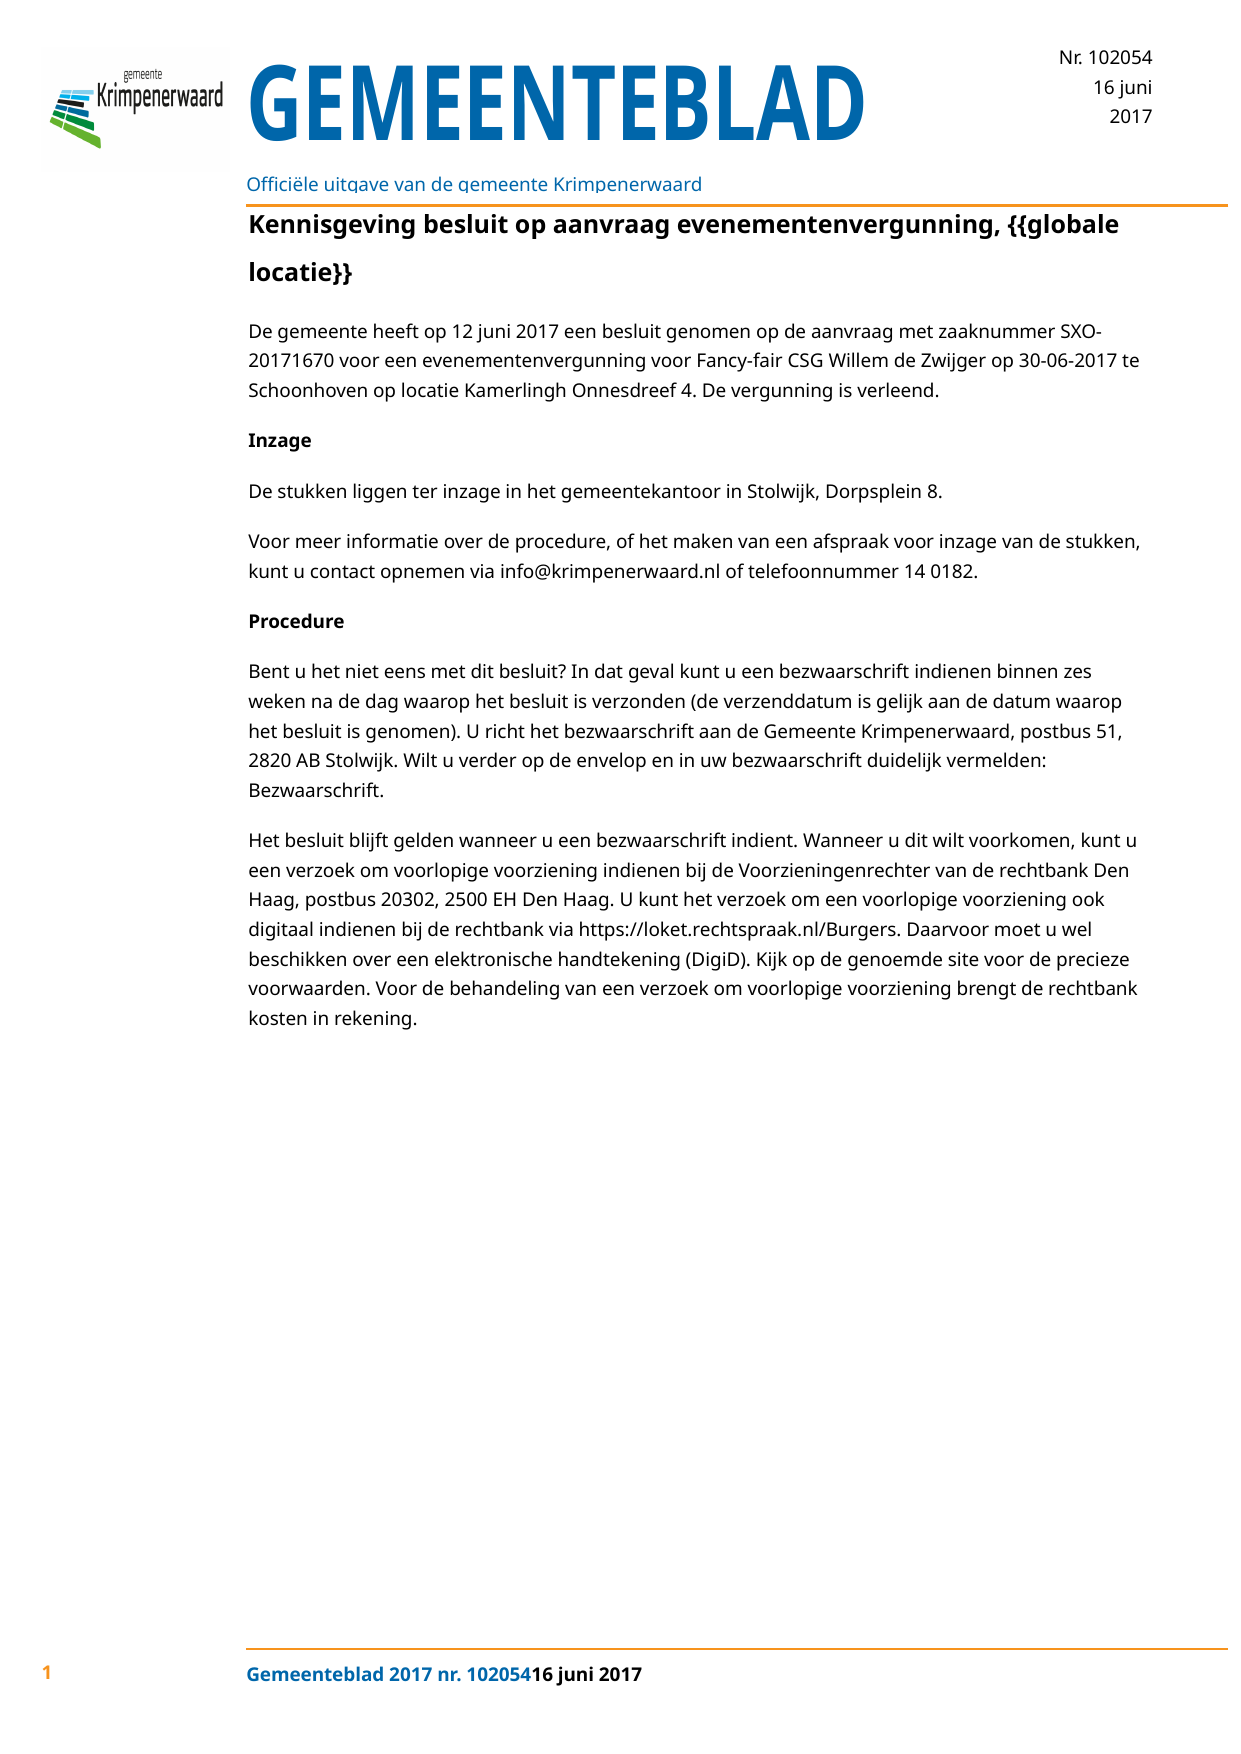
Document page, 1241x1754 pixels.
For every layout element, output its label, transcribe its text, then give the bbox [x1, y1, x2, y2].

text De stukken liggen ter inzage in het gemeentekantoor in Stolwijk, Dorpsplein 8. [248, 478, 1152, 504]
text Bent u het niet eens met dit besluit? In dat geval kunt u een bezwaarschrift indienen binnen zes weken na de dag waarop het besluit is verzonden (de verzenddatum is gelijk aan de datum waarop het besluit is genomen). U richt het bezwaarschrift aan de Gemeente Krimpenerwaard, postbus 51, 2820 AB Stolwijk. Wilt u verder op de envelop en in uw bezwaarschrift duidelijk vermelden: Bezwaarschrift. [248, 659, 1152, 803]
text Voor meer informatie over de procedure, of het maken van een afspraak voor inzage van de stukken, kunt u contact opnemen via info@krimpenerwaard.nl of telefoonnummer 14 0182. [248, 528, 1152, 584]
text Het besluit blijft gelden wanneer u een bezwaarschrift indient. Wanneer u dit wilt voorkomen, kunt u een verzoek om voorlopige voorziening indienen bij de Voorzieningenrechter van de rechtbank Den Haag, postbus 20302, 2500 EH Den Haag. U kunt het verzoek om een voorlopige voorziening ook digitaal indienen bij de rechtbank via https://loket.rechtspraak.nl/Burgers. Daarvoor moet u wel beschikken over een elektronische handtekening (DigiD). Kijk op de genoemde site voor de precieze voorwaarden. Voor de behandeling van een verzoek om voorlopige voorziening brengt de rechtbank kosten in rekening. [248, 827, 1152, 1031]
text De gemeente heeft op 12 juni 2017 een besluit genomen op de aanvraag met zaaknummer SXO-20171670 voor een evenementenvergunning voor Fancy-fair CSG Willem de Zwijger op 30-06-2017 te Schoonhoven op locatie Kamerlingh Onnesdreef 4. De vergunning is verleend. [248, 318, 1152, 403]
text Inzage [248, 427, 1152, 453]
text Kennisgeving besluit op aanvraag evenementenvergunning, {{globale locatie}} [248, 207, 1152, 288]
text Procedure [248, 608, 1152, 634]
picture [41, 47, 231, 172]
